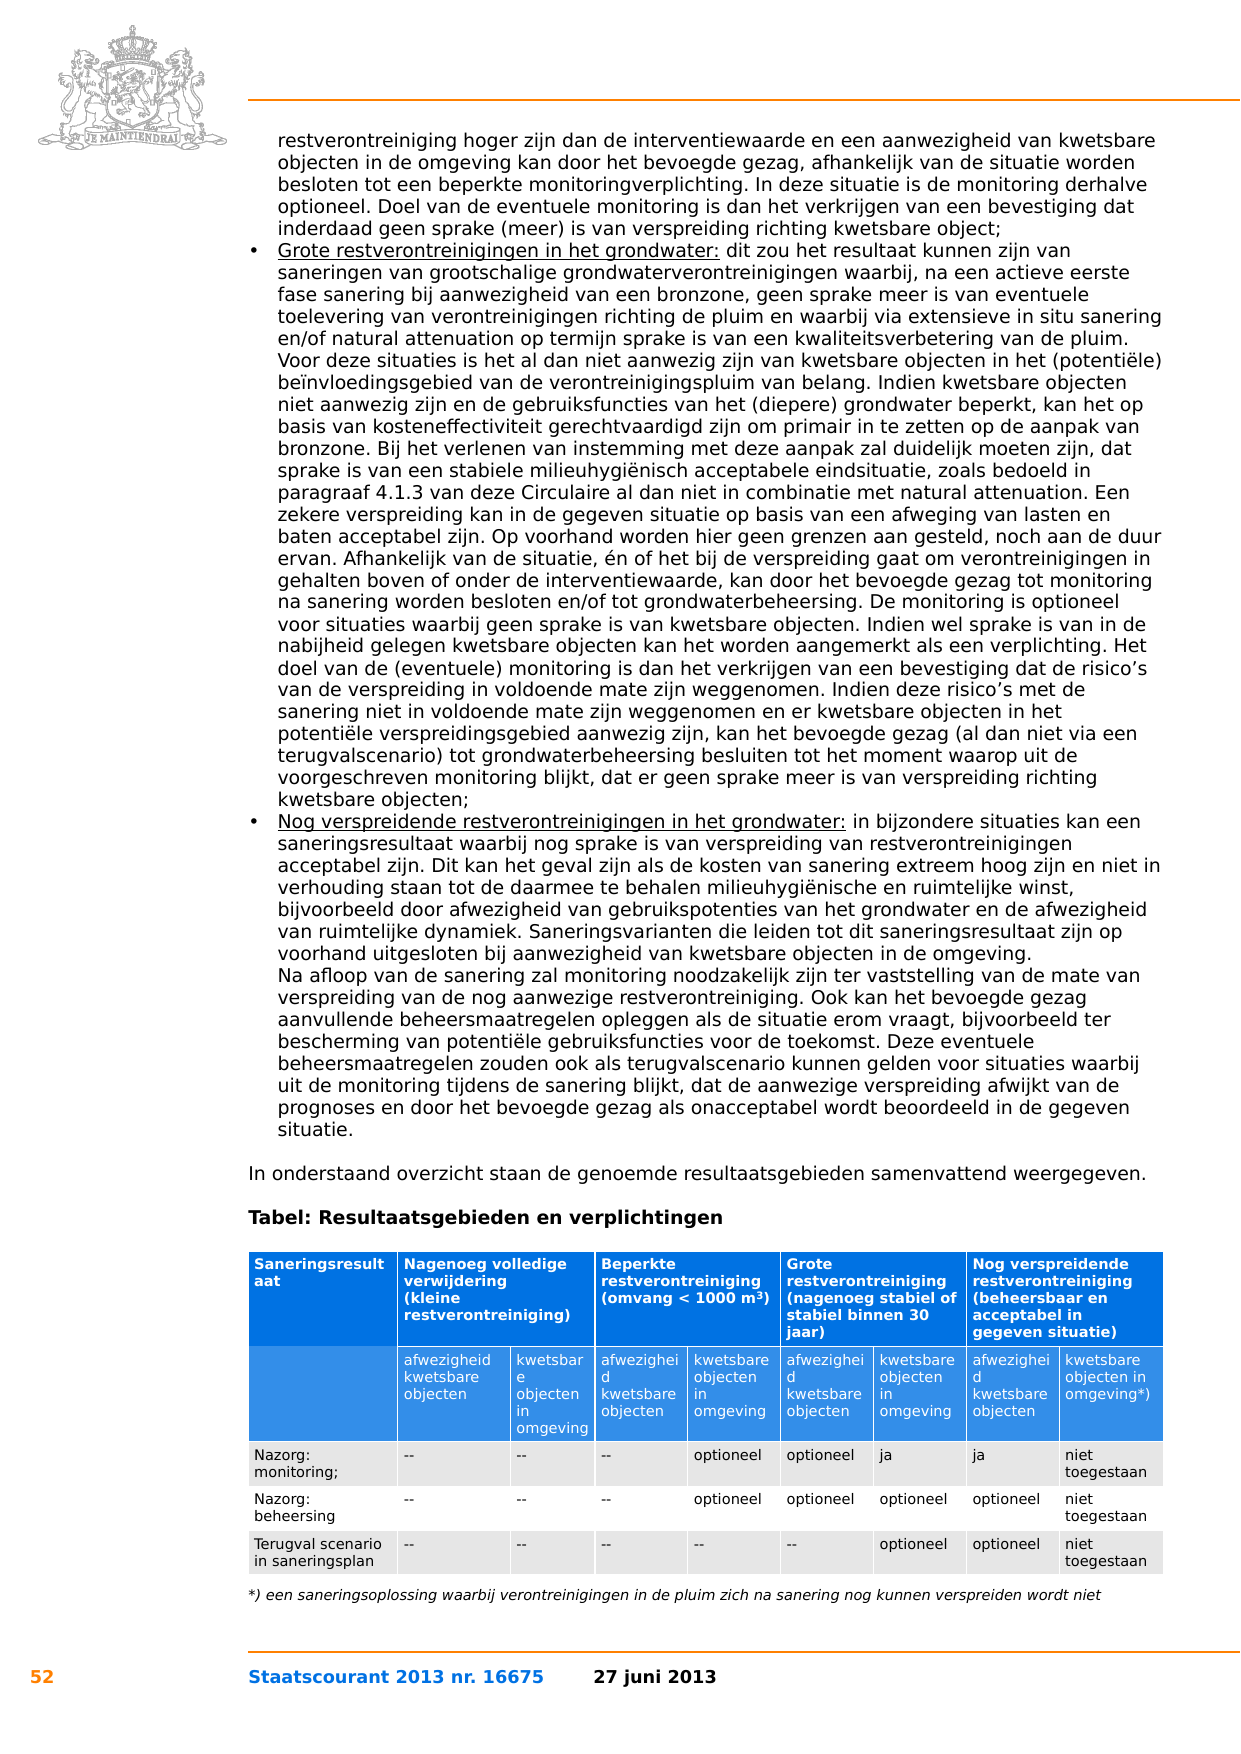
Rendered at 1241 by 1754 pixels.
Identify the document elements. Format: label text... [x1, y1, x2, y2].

picture [38, 25, 227, 150]
table_header Nog verspreidende restverontreiniging (beheersbaar en acceptabel in gegeven situatie) [967, 1252, 1163, 1346]
table_cell Nazorg: monitoring; [249, 1442, 397, 1486]
table_cell -- [688, 1531, 780, 1574]
table_cell niet toegestaan [1060, 1531, 1163, 1574]
text restverontreiniging hoger zijn dan de interventiewaarde en een aanwezigheid van kwetsbare objecten in de omgeving kan door het bevoegde gezag, afhankelijk van de situatie worden besloten tot een beperkte monitoringverplichting. In deze situatie is de monitoring derhalve optioneel. Doel van de eventuele monitoring is dan het verkrijgen van een bevestiging dat inderdaad geen sprake (meer) is van verspreiding richting kwetsbare object; [248, 130, 1163, 240]
text • Nog verspreidende restverontreinigingen in het grondwater: in bijzondere situaties kan een saneringsresultaat waarbij nog sprake is van verspreiding van restverontreinigingen acceptabel zijn. Dit kan het geval zijn als de kosten van sanering extreem hoog zijn en niet in verhouding staan tot de daarmee te behalen milieuhygiënische en ruimtelijke winst, bijvoorbeeld door afwezigheid van gebruikspotenties van het grondwater en de afwezigheid van ruimtelijke dynamiek. Saneringsvarianten die leiden tot dit saneringsresultaat zijn op voorhand uitgesloten bij aanwezigheid van kwetsbare objecten in de omgeving. [248, 811, 1163, 965]
table_cell optioneel [967, 1487, 1059, 1530]
table_cell ja [967, 1442, 1059, 1486]
table_cell -- [596, 1531, 687, 1574]
table_cell -- [596, 1442, 687, 1486]
table_cell niet toegestaan [1060, 1442, 1163, 1486]
table_cell -- [511, 1487, 594, 1530]
table_header Grote restverontreiniging (nagenoeg stabiel of stabiel binnen 30 jaar) [781, 1252, 966, 1346]
table_header Beperkte restverontreiniging (omvang < 1000 m3) [596, 1252, 780, 1346]
table_cell kwetsbare objecten in omgeving*) [1060, 1347, 1163, 1441]
table_cell -- [398, 1487, 510, 1530]
table_cell optioneel [688, 1442, 780, 1486]
table_cell optioneel [781, 1487, 873, 1530]
table_cell kwetsbare objecten in omgeving [874, 1347, 966, 1441]
table_cell -- [511, 1531, 594, 1574]
table_cell optioneel [874, 1487, 966, 1530]
table_cell afwezigheid kwetsbare objecten [781, 1347, 873, 1441]
table_cell afwezigheid kwetsbare objecten [596, 1347, 687, 1441]
text Na afloop van de sanering zal monitoring noodzakelijk zijn ter vaststelling van de mate van verspreiding van de nog aanwezige restverontreiniging. Ook kan het bevoegde gezag aanvullende beheersmaatregelen opleggen als de situatie erom vraagt, bijvoorbeeld ter bescherming van potentiële gebruiksfuncties voor de toekomst. Deze eventuele beheersmaatregelen zouden ook als terugvalscenario kunnen gelden voor situaties waarbij uit de monitoring tijdens de sanering blijkt, dat de aanwezige verspreiding afwijkt van de prognoses en door het bevoegde gezag als onacceptabel wordt beoordeeld in de gegeven situatie. [277, 965, 1163, 1141]
text In onderstaand overzicht staan de genoemde resultaatsgebieden samenvattend weergegeven. [248, 1163, 1163, 1185]
table_cell -- [596, 1487, 687, 1530]
table_cell niet toegestaan [1060, 1487, 1163, 1530]
table_cell optioneel [967, 1531, 1059, 1574]
table_cell optioneel [874, 1531, 966, 1574]
table_cell afwezigheid kwetsbare objecten [967, 1347, 1059, 1441]
table_cell optioneel [781, 1442, 873, 1486]
table_cell *) een saneringsoplossing waarbij verontreinigingen in de pluim zich na sanering nog kunnen verspreiden wordt niet [248, 1575, 1163, 1604]
table_cell -- [511, 1442, 594, 1486]
table_cell optioneel [688, 1487, 780, 1530]
table_cell -- [398, 1442, 510, 1486]
table_header Nagenoeg volledige verwijdering (kleine restverontreiniging) [398, 1252, 594, 1346]
text Tabel: Resultaatsgebieden en verplichtingen [248, 1207, 1163, 1229]
table_cell -- [398, 1531, 510, 1574]
table_cell -- [781, 1531, 873, 1574]
table_cell Nazorg: beheersing [249, 1487, 397, 1530]
table_cell ja [874, 1442, 966, 1486]
text • Grote restverontreinigingen in het grondwater: dit zou het resultaat kunnen zijn van saneringen van grootschalige grondwaterverontreinigingen waarbij, na een actieve eerste fase sanering bij aanwezigheid van een bronzone, geen sprake meer is van eventuele toelevering van verontreinigingen richting de pluim en waarbij via extensieve in situ sanering en/of natural attenuation op termijn sprake is van een kwaliteitsverbetering van de pluim. Voor deze situaties is het al dan niet aanwezig zijn van kwetsbare objecten in het (potentiële) beïnvloedingsgebied van de verontreinigingspluim van belang. Indien kwetsbare objecten niet aanwezig zijn en de gebruiksfuncties van het (diepere) grondwater beperkt, kan het op basis van kosteneffectiviteit gerechtvaardigd zijn om primair in te zetten op de aanpak van bronzone. Bij het verlenen van instemming met deze aanpak zal duidelijk moeten zijn, dat sprake is van een stabiele milieuhygiënisch acceptabele eindsituatie, zoals bedoeld in paragraaf 4.1.3 van deze Circulaire al dan niet in combinatie met natural attenuation. Een zekere verspreiding kan in de gegeven situatie op basis van een afweging van lasten en baten acceptabel zijn. Op voorhand worden hier geen grenzen aan gesteld, noch aan de duur ervan. Afhankelijk van de situatie, én of het bij de verspreiding gaat om verontreinigingen in gehalten boven of onder de interventiewaarde, kan door het bevoegde gezag tot monitoring na sanering worden besloten en/of tot grondwaterbeheersing. De monitoring is optioneel voor situaties waarbij geen sprake is van kwetsbare objecten. Indien wel sprake is van in de nabijheid gelegen kwetsbare objecten kan het worden aangemerkt als een verplichting. Het doel van de (eventuele) monitoring is dan het verkrijgen van een bevestiging dat de risico’s van de verspreiding in voldoende mate zijn weggenomen. Indien deze risico’s met de sanering niet in voldoende mate zijn weggenomen en er kwetsbare objecten in het potentiële verspreidingsgebied aanwezig zijn, kan het bevoegde gezag (al dan niet via een terugvalscenario) tot grondwaterbeheersing besluiten tot het moment waarop uit de voorgeschreven monitoring blijkt, dat er geen sprake meer is van verspreiding richting kwetsbare objecten; [248, 240, 1163, 811]
table_cell Terugval scenario in saneringsplan [249, 1531, 397, 1574]
table_cell kwetsbare objecten in omgeving [511, 1347, 594, 1441]
table_cell kwetsbare objecten in omgeving [688, 1347, 780, 1441]
table_cell afwezigheid kwetsbare objecten [398, 1347, 510, 1441]
table_header Saneringsresultaat [249, 1252, 397, 1346]
